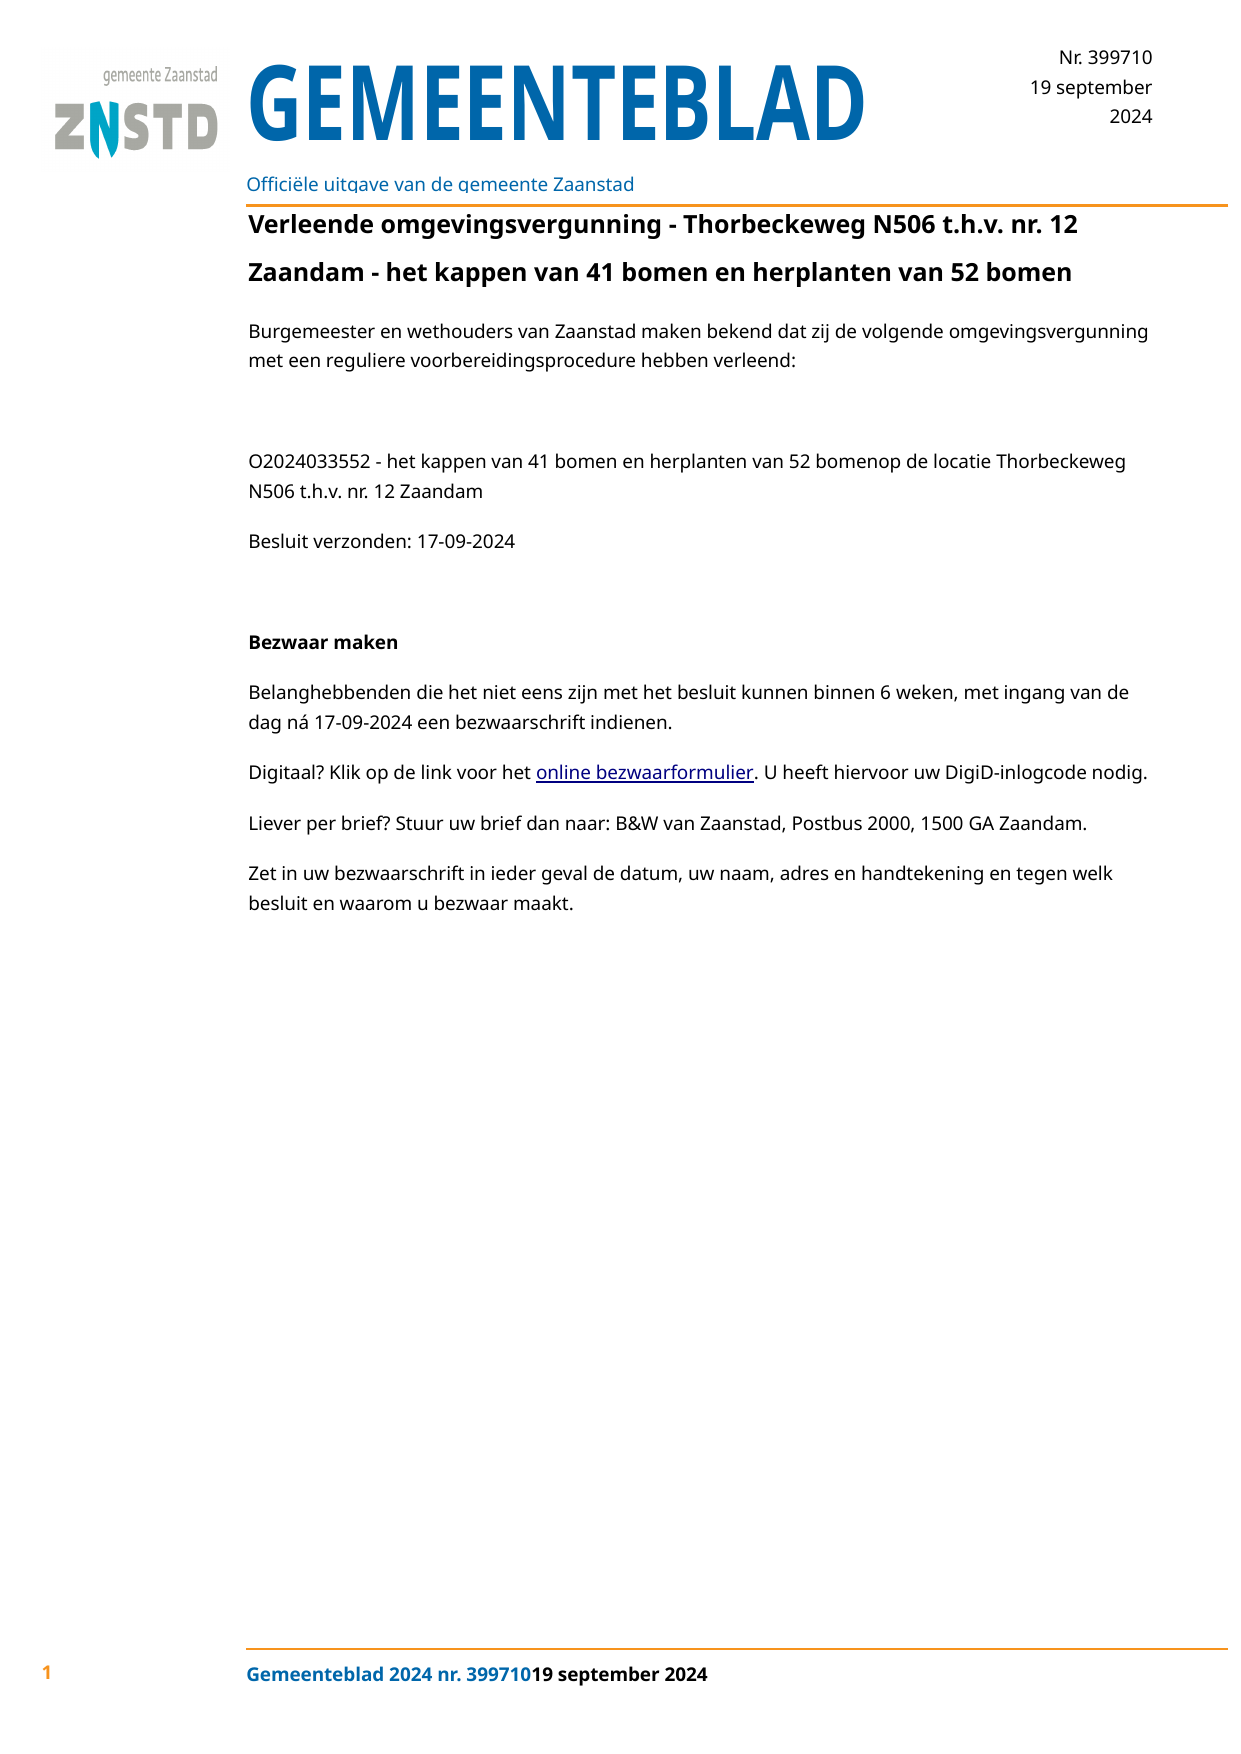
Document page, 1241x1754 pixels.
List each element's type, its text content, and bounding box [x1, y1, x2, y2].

picture [41, 47, 231, 172]
text Verleende omgevingsvergunning - Thorbeckeweg N506 t.h.v. nr. 12 Zaandam - het kappen van 41 bomen en herplanten van 52 bomen [248, 207, 1152, 288]
text Burgemeester en wethouders van Zaanstad maken bekend dat zij de volgende omgevingsvergunning met een reguliere voorbereidingsprocedure hebben verleend: [248, 318, 1152, 373]
text Belanghebbenden die het niet eens zijn met het besluit kunnen binnen 6 weken, met ingang van de dag ná 17-09-2024 een bezwaarschrift indienen. [248, 679, 1152, 735]
text Besluit verzonden: 17-09-2024 [248, 528, 1152, 554]
text Liever per brief? Stuur uw brief dan naar: B&W van Zaanstad, Postbus 2000, 1500 GA Zaandam. [248, 810, 1152, 836]
text Digitaal? Klik op de link voor het online bezwaarformulier. U heeft hiervoor uw DigiD-inlogcode nodig. [248, 759, 1152, 785]
text Bezwaar maken [248, 629, 1152, 655]
text O2024033552 - het kappen van 41 bomen en herplanten van 52 bomenop de locatie Thorbeckeweg N506 t.h.v. nr. 12 Zaandam [248, 448, 1152, 504]
text Zet in uw bezwaarschrift in ieder geval de datum, uw naam, adres en handtekening en tegen welk besluit en waarom u bezwaar maakt. [248, 860, 1152, 916]
